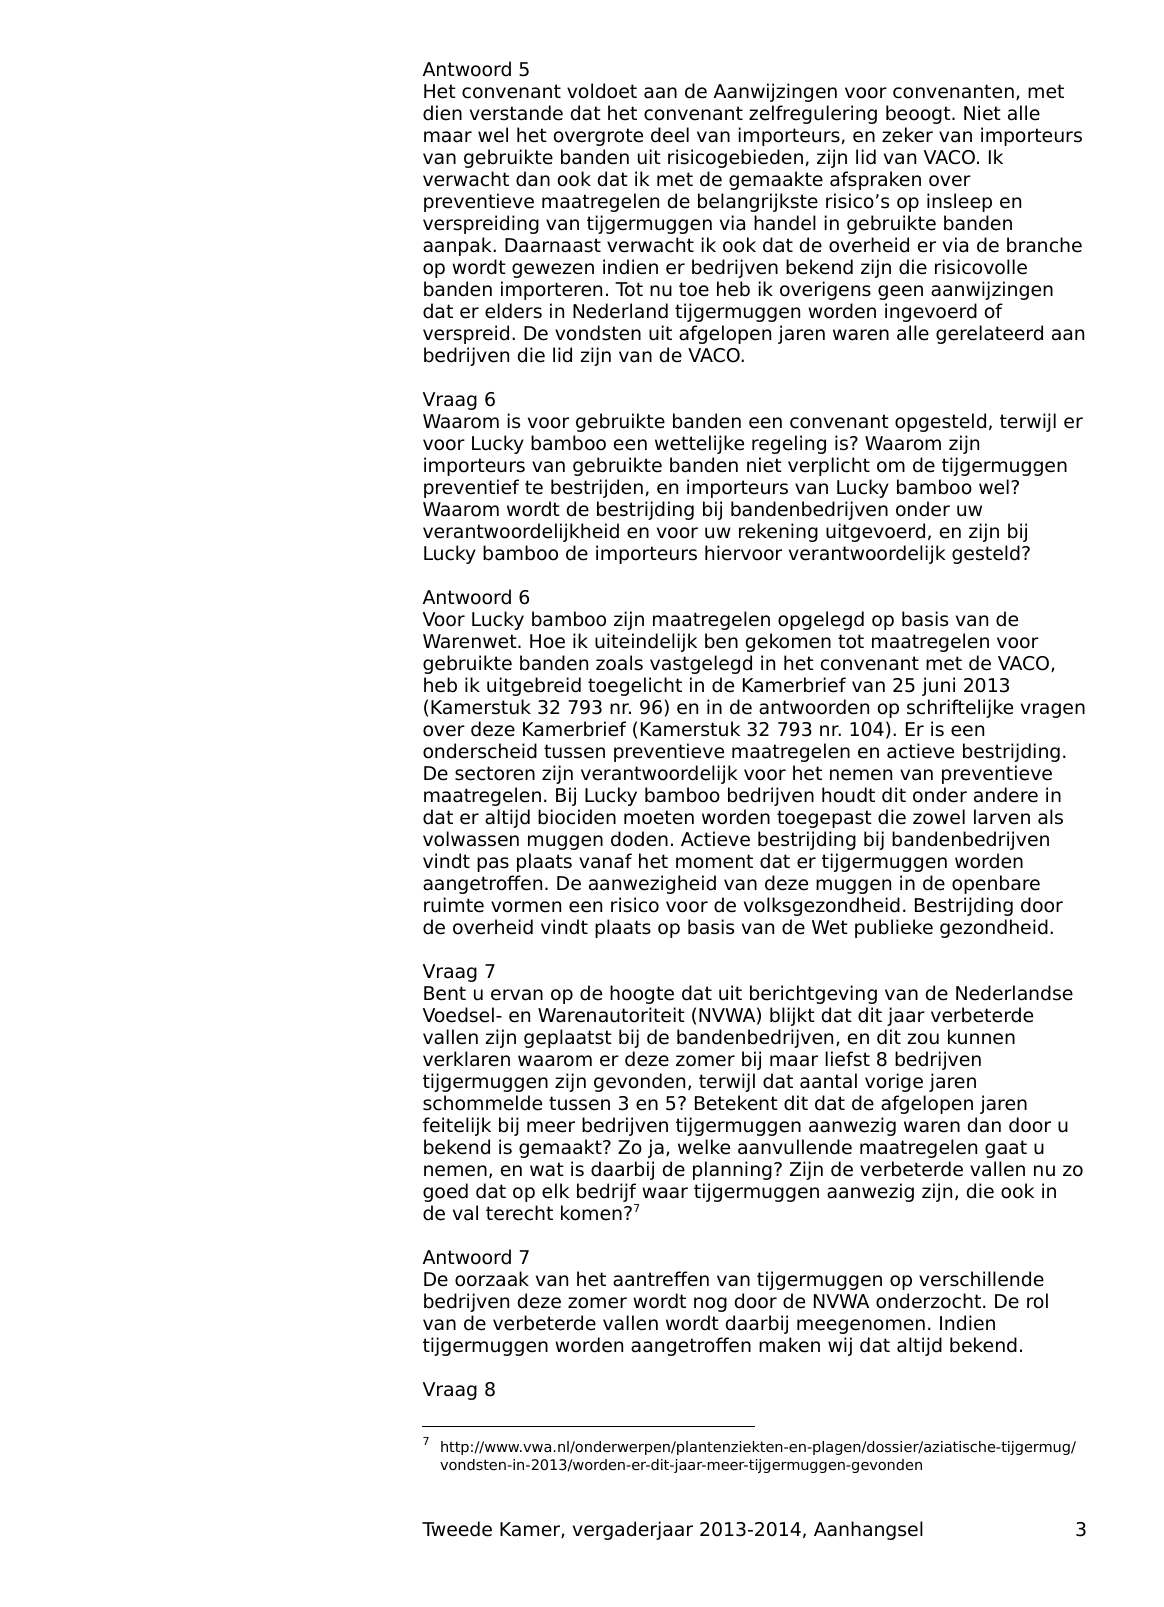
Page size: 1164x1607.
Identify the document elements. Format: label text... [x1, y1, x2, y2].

text Antwoord 7 [422, 1247, 1087, 1269]
text Vraag 7 [422, 961, 1087, 983]
text Waarom is voor gebruikte banden een convenant opgesteld, terwijl er voor Lucky bamboo een wettelijke regeling is? Waarom zijn importeurs van gebruikte banden niet verplicht om de tijgermuggen preventief te bestrijden, en importeurs van Lucky bamboo wel? Waarom wordt de bestrijding bij bandenbedrijven onder uw verantwoordelijkheid en voor uw rekening uitgevoerd, en zijn bij Lucky bamboo de importeurs hiervoor verantwoordelijk gesteld? [422, 411, 1087, 565]
text Vraag 8 [422, 1379, 1087, 1401]
text Antwoord 5 [422, 59, 1087, 81]
text De oorzaak van het aantreffen van tijgermuggen op verschillende bedrijven deze zomer wordt nog door de NVWA onderzocht. De rol van de verbeterde vallen wordt daarbij meegenomen. Indien tijgermuggen worden aangetroffen maken wij dat altijd bekend. [422, 1269, 1087, 1357]
text Antwoord 6 [422, 587, 1087, 609]
text Voor Lucky bamboo zijn maatregelen opgelegd op basis van de Warenwet. Hoe ik uiteindelijk ben gekomen tot maatregelen voor gebruikte banden zoals vastgelegd in het convenant met de VACO, heb ik uitgebreid toegelicht in de Kamerbrief van 25 juni 2013 (Kamerstuk 32 793 nr. 96) en in de antwoorden op schriftelijke vragen over deze Kamerbrief (Kamerstuk 32 793 nr. 104). Er is een onderscheid tussen preventieve maatregelen en actieve bestrijding. De sectoren zijn verantwoordelijk voor het nemen van preventieve maatregelen. Bij Lucky bamboo bedrijven houdt dit onder andere in dat er altijd biociden moeten worden toegepast die zowel larven als volwassen muggen doden. Actieve bestrijding bij bandenbedrijven vindt pas plaats vanaf het moment dat er tijgermuggen worden aangetroffen. De aanwezigheid van deze muggen in de openbare ruimte vormen een risico voor de volksgezondheid. Bestrijding door de overheid vindt plaats op basis van de Wet publieke gezondheid. [422, 609, 1087, 939]
text Vraag 6 [422, 389, 1087, 411]
text Bent u ervan op de hoogte dat uit berichtgeving van de Nederlandse Voedsel- en Warenautoriteit (NVWA) blijkt dat dit jaar verbeterde vallen zijn geplaatst bij de bandenbedrijven, en dit zou kunnen verklaren waarom er deze zomer bij maar liefst 8 bedrijven tijgermuggen zijn gevonden, terwijl dat aantal vorige jaren schommelde tussen 3 en 5? Betekent dit dat de afgelopen jaren feitelijk bij meer bedrijven tijgermuggen aanwezig waren dan door u bekend is gemaakt? Zo ja, welke aanvullende maatregelen gaat u nemen, en wat is daarbij de planning? Zijn de verbeterde vallen nu zo goed dat op elk bedrijf waar tijgermuggen aanwezig zijn, die ook in de val terecht komen? [422, 983, 1087, 1224]
text Het convenant voldoet aan de Aanwijzingen voor convenanten, met dien verstande dat het convenant zelfregulering beoogt. Niet alle maar wel het overgrote deel van importeurs, en zeker van importeurs van gebruikte banden uit risicogebieden, zijn lid van VACO. Ik verwacht dan ook dat ik met de gemaakte afspraken over preventieve maatregelen de belangrijkste risico’s op insleep en verspreiding van tijgermuggen via handel in gebruikte banden aanpak. Daarnaast verwacht ik ook dat de overheid er via de branche op wordt gewezen indien er bedrijven bekend zijn die risicovolle banden importeren. Tot nu toe heb ik overigens geen aanwijzingen dat er elders in Nederland tijgermuggen worden ingevoerd of verspreid. De vondsten uit afgelopen jaren waren alle gerelateerd aan bedrijven die lid zijn van de VACO. [422, 81, 1087, 367]
text http://www.vwa.nl/onderwerpen/plantenziekten-en-plagen/dossier/aziatische-tijgermug/vondsten-in-2013/worden-er-dit-jaar-meer-tijgermuggen-gevonden [422, 1435, 1087, 1474]
